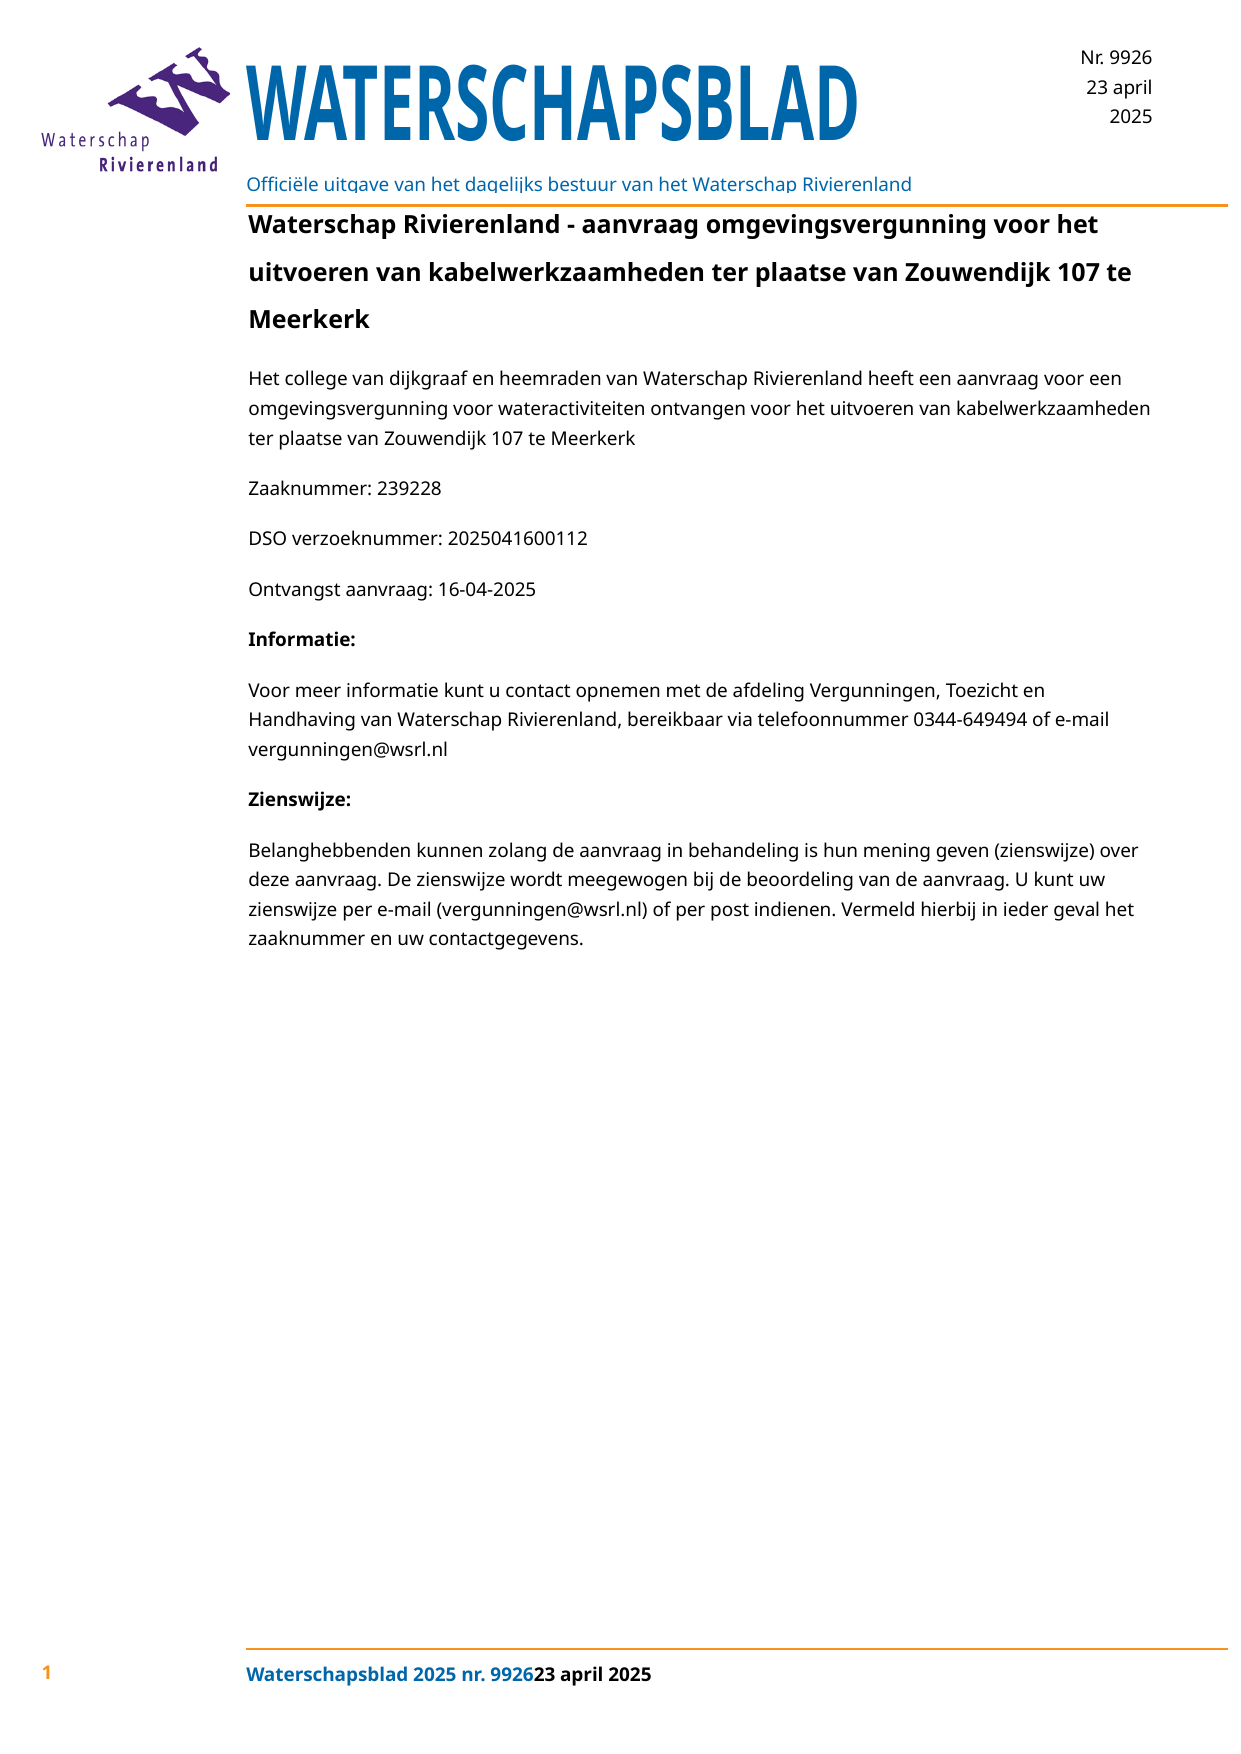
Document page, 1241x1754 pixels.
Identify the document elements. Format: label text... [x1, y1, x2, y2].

text Het college van dijkgraaf en heemraden van Waterschap Rivierenland heeft een aanvraag voor een omgevingsvergunning voor wateractiviteiten ontvangen voor het uitvoeren van kabelwerkzaamheden ter plaatse van Zouwendijk 107 te Meerkerk [248, 366, 1152, 450]
text DSO verzoeknummer: 2025041600112 [248, 526, 1152, 551]
text Ontvangst aanvraag: 16-04-2025 [248, 576, 1152, 602]
text Informatie: [248, 626, 1152, 652]
text Zienswijze: [248, 786, 1152, 812]
picture [41, 47, 231, 172]
text Voor meer informatie kunt u contact opnemen met de afdeling Vergunningen, Toezicht en Handhaving van Waterschap Rivierenland, bereikbaar via telefoonnummer 0344-649494 of e-mail vergunningen@wsrl.nl [248, 677, 1152, 762]
text Zaaknummer: 239228 [248, 475, 1152, 501]
text Belanghebbenden kunnen zolang de aanvraag in behandeling is hun mening geven (zienswijze) over deze aanvraag. De zienswijze wordt meegewogen bij de beoordeling van de aanvraag. U kunt uw zienswijze per e-mail (vergunningen@wsrl.nl) of per post indienen. Vermeld hierbij in ieder geval het zaaknummer en uw contactgegevens. [248, 837, 1152, 951]
text Waterschap Rivierenland - aanvraag omgevingsvergunning voor het uitvoeren van kabelwerkzaamheden ter plaatse van Zouwendijk 107 te Meerkerk [248, 207, 1152, 336]
